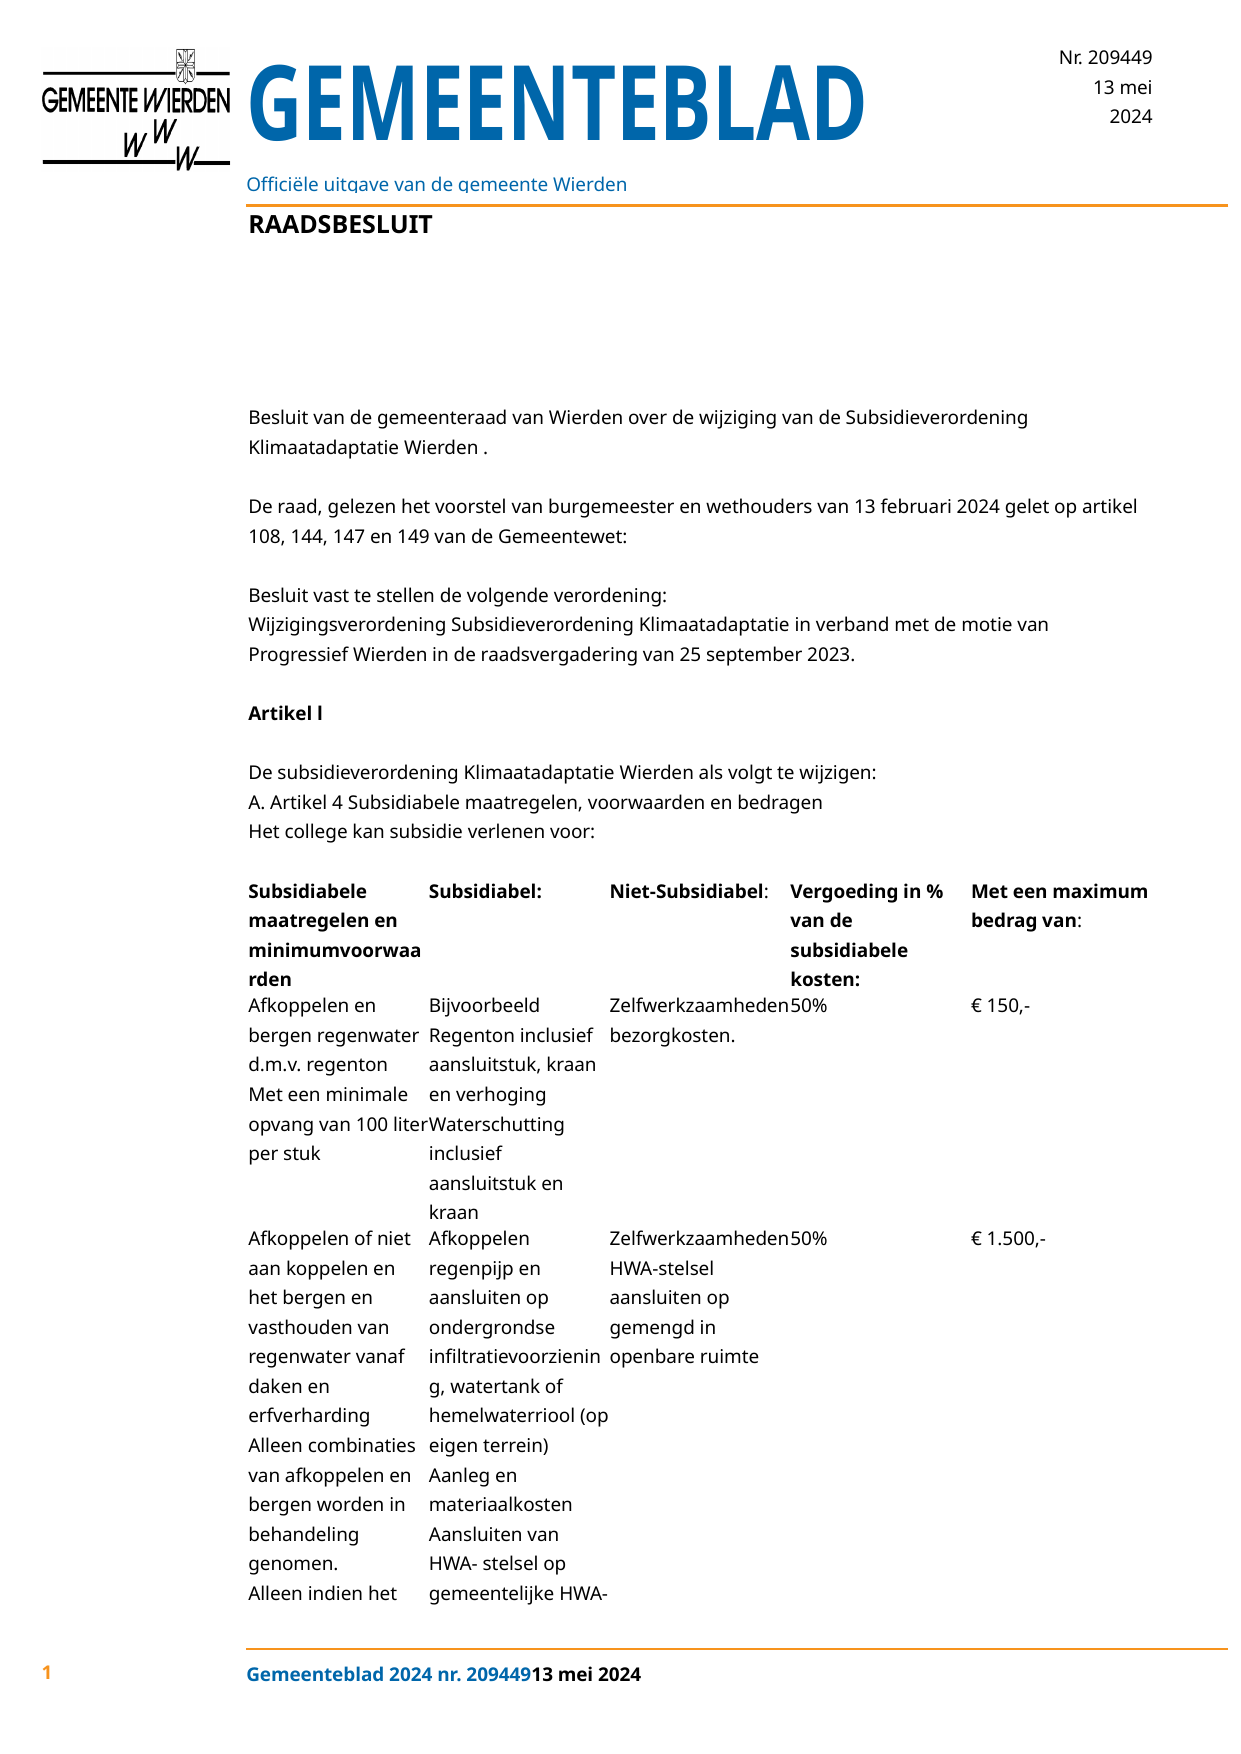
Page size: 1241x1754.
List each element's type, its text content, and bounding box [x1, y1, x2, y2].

text RAADSBESLUIT [248, 207, 1152, 241]
table_header Subsidiabel: [429, 878, 609, 992]
table_cell 50% [790, 1225, 971, 1606]
table_cell € 1.500,- [971, 1225, 1152, 1606]
table_cell Afkoppelen of niet aan koppelen en het bergen en vasthouden van regenwater vanaf daken en erfverharding Alleen combinaties van afkoppelen en bergen worden in behandeling genomen. Alleen indien het [248, 1225, 429, 1606]
text Wijzigingsverordening Subsidieverordening Klimaatadaptatie in verband met de motie van Progressief Wierden in de raadsvergadering van 25 september 2023. [248, 612, 1152, 667]
table_header Subsidiabele maatregelen en minimumvoorwaarden [248, 878, 429, 992]
text Het college kan subsidie verlenen voor: [248, 819, 1152, 844]
table_header Vergoeding in % van de subsidiabele kosten: [790, 878, 971, 992]
table_cell Bijvoorbeeld Regenton inclusief aansluitstuk, kraan en verhoging Waterschutting inclusief aansluitstuk en kraan [429, 993, 609, 1225]
table_cell Zelfwerkzaamheden HWA-stelsel aansluiten op gemengd in openbare ruimte [609, 1225, 790, 1606]
picture [41, 47, 231, 172]
table_cell Afkoppelen regenpijp en aansluiten op ondergrondse infiltratievoorziening, watertank of hemelwaterriool (op eigen terrein) Aanleg en materiaalkosten Aansluiten van HWA- stelsel op gemeentelijke HWA- [429, 1225, 609, 1606]
text De subsidieverordening Klimaatadaptatie Wierden als volgt te wijzigen: [248, 759, 1152, 785]
table_header Niet-Subsidiabel: [609, 878, 790, 992]
text A. Artikel 4 Subsidiabele maatregelen, voorwaarden en bedragen [248, 789, 1152, 815]
table_cell Afkoppelen en bergen regenwater d.m.v. regenton Met een minimale opvang van 100 liter per stuk [248, 993, 429, 1225]
text Artikel l [248, 700, 1152, 726]
text De raad, gelezen het voorstel van burgemeester en wethouders van 13 februari 2024 gelet op artikel 108, 144, 147 en 149 van de Gemeentewet: [248, 493, 1152, 548]
text Besluit vast te stellen de volgende verordening: [248, 582, 1152, 608]
table_cell € 150,- [971, 993, 1152, 1225]
table_cell 50% [790, 993, 971, 1225]
text Besluit van de gemeenteraad van Wierden over de wijziging van de Subsidieverordening Klimaatadaptatie Wierden . [248, 404, 1152, 460]
table_cell Zelfwerkzaamheden bezorgkosten. [609, 993, 790, 1225]
table_header Met een maximum bedrag van: [971, 878, 1152, 992]
